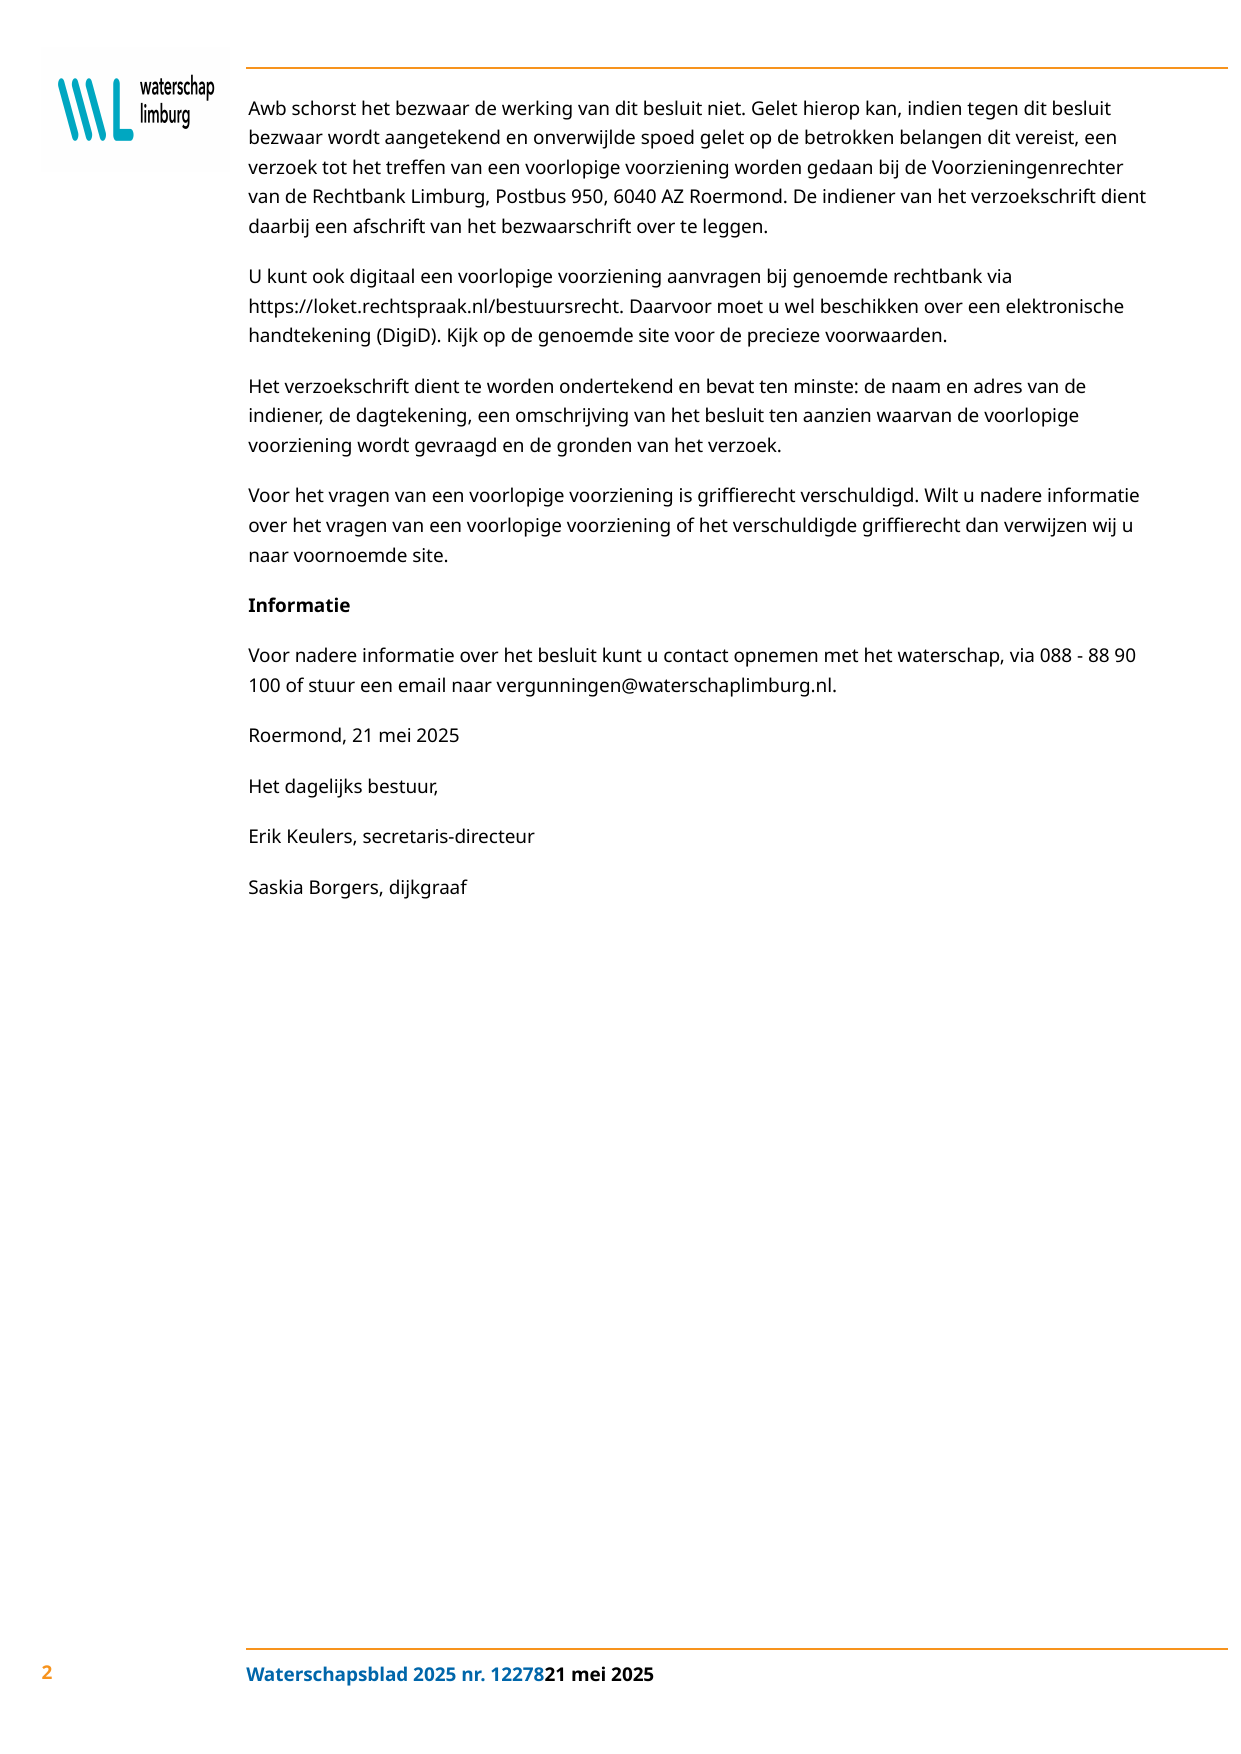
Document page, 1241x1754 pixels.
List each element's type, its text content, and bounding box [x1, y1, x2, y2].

text Informatie [248, 592, 1152, 618]
text U kunt ook digitaal een voorlopige voorziening aanvragen bij genoemde rechtbank via https://loket.rechtspraak.nl/bestuursrecht. Daarvoor moet u wel beschikken over een elektronische handtekening (DigiD). Kijk op de genoemde site voor de precieze voorwaarden. [248, 263, 1152, 348]
text Saskia Borgers, dijkgraaf [248, 874, 1152, 900]
text Het verzoekschrift dient te worden ondertekend en bevat ten minste: de naam en adres van de indiener, de dagtekening, een omschrijving van het besluit ten aanzien waarvan de voorlopige voorziening wordt gevraagd en de gronden van het verzoek. [248, 373, 1152, 458]
text Erik Keulers, secretaris-directeur [248, 823, 1152, 849]
text Voor het vragen van een voorlopige voorziening is griffierecht verschuldigd. Wilt u nadere informatie over het vragen van een voorlopige voorziening of het verschuldigde griffierecht dan verwijzen wij u naar voornoemde site. [248, 483, 1152, 568]
text Het dagelijks bestuur, [248, 773, 1152, 799]
picture [41, 47, 231, 172]
text Awb schorst het bezwaar de werking van dit besluit niet. Gelet hierop kan, indien tegen dit besluit bezwaar wordt aangetekend en onverwijlde spoed gelet op de betrokken belangen dit vereist, een verzoek tot het treffen van een voorlopige voorziening worden gedaan bij de Voorzieningenrechter van de Rechtbank Limburg, Postbus 950, 6040 AZ Roermond. De indiener van het verzoekschrift dient daarbij een afschrift van het bezwaarschrift over te leggen. [248, 95, 1152, 239]
text Voor nadere informatie over het besluit kunt u contact opnemen met het waterschap, via 088 - 88 90 100 of stuur een email naar vergunningen@waterschaplimburg.nl. [248, 643, 1152, 698]
text Roermond, 21 mei 2025 [248, 723, 1152, 748]
